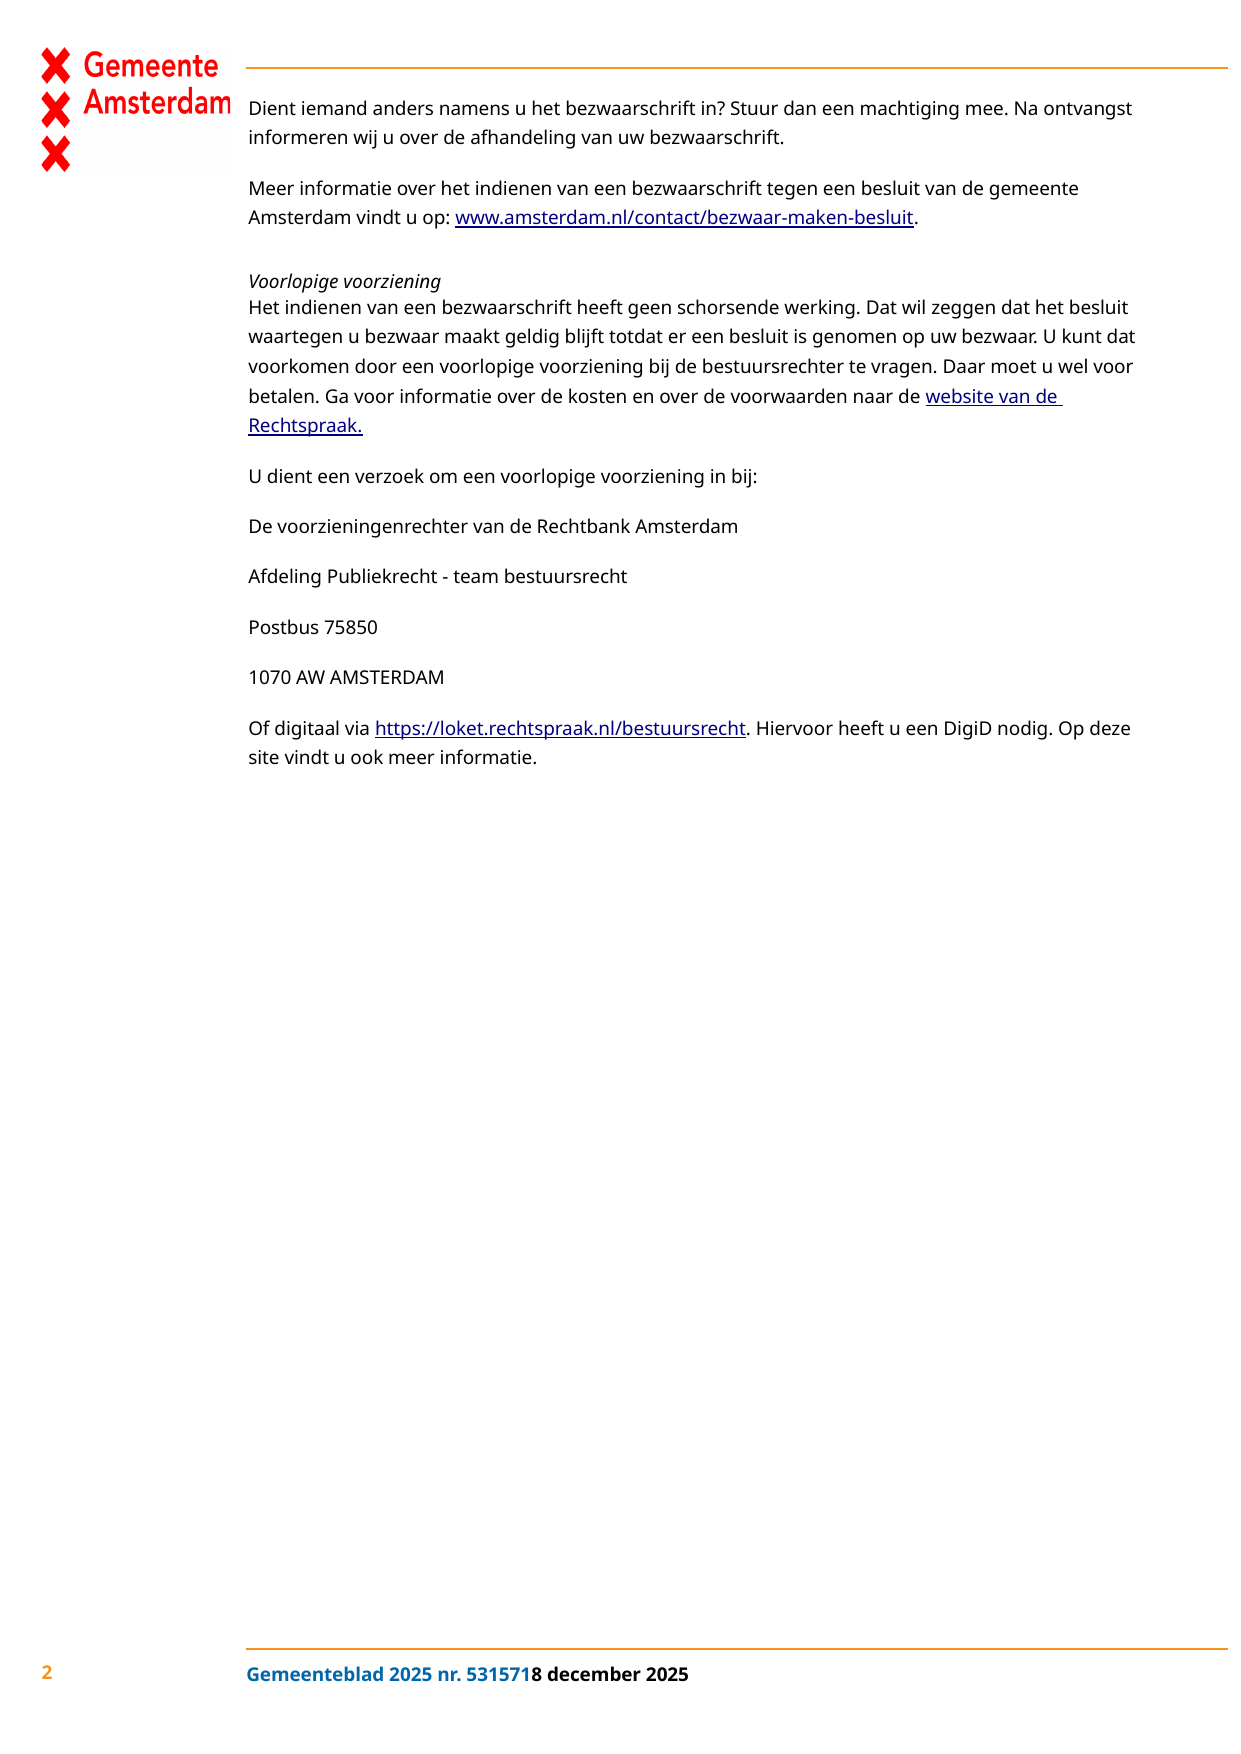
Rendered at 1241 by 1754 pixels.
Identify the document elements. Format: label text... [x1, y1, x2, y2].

picture [41, 47, 231, 172]
text Afdeling Publiekrecht - team bestuursrecht [248, 564, 1152, 589]
text Voorlopige voorziening [248, 268, 1152, 294]
text De voorzieningenrechter van de Rechtbank Amsterdam [248, 513, 1152, 539]
text Postbus 75850 [248, 614, 1152, 640]
text Meer informatie over het indienen van een bezwaarschrift tegen een besluit van de gemeente Amsterdam vindt u op: www.amsterdam.nl/contact/bezwaar-maken-besluit. [248, 175, 1152, 230]
text 1070 AW AMSTERDAM [248, 664, 1152, 690]
text Dient iemand anders namens u het bezwaarschrift in? Stuur dan een machtiging mee. Na ontvangst informeren wij u over de afhandeling van uw bezwaarschrift. [248, 95, 1152, 150]
text Het indienen van een bezwaarschrift heeft geen schorsende werking. Dat wil zeggen dat het besluit waartegen u bezwaar maakt geldig blijft totdat er een besluit is genomen op uw bezwaar. U kunt dat voorkomen door een voorlopige voorziening bij de bestuursrechter te vragen. Daar moet u wel voor betalen. Ga voor informatie over de kosten en over de voorwaarden naar de website van de Rechtspraak. [248, 294, 1152, 438]
text U dient een verzoek om een voorlopige voorziening in bij: [248, 463, 1152, 488]
text Of digitaal via https://loket.rechtspraak.nl/bestuursrecht. Hiervoor heeft u een DigiD nodig. Op deze site vindt u ook meer informatie. [248, 715, 1152, 770]
